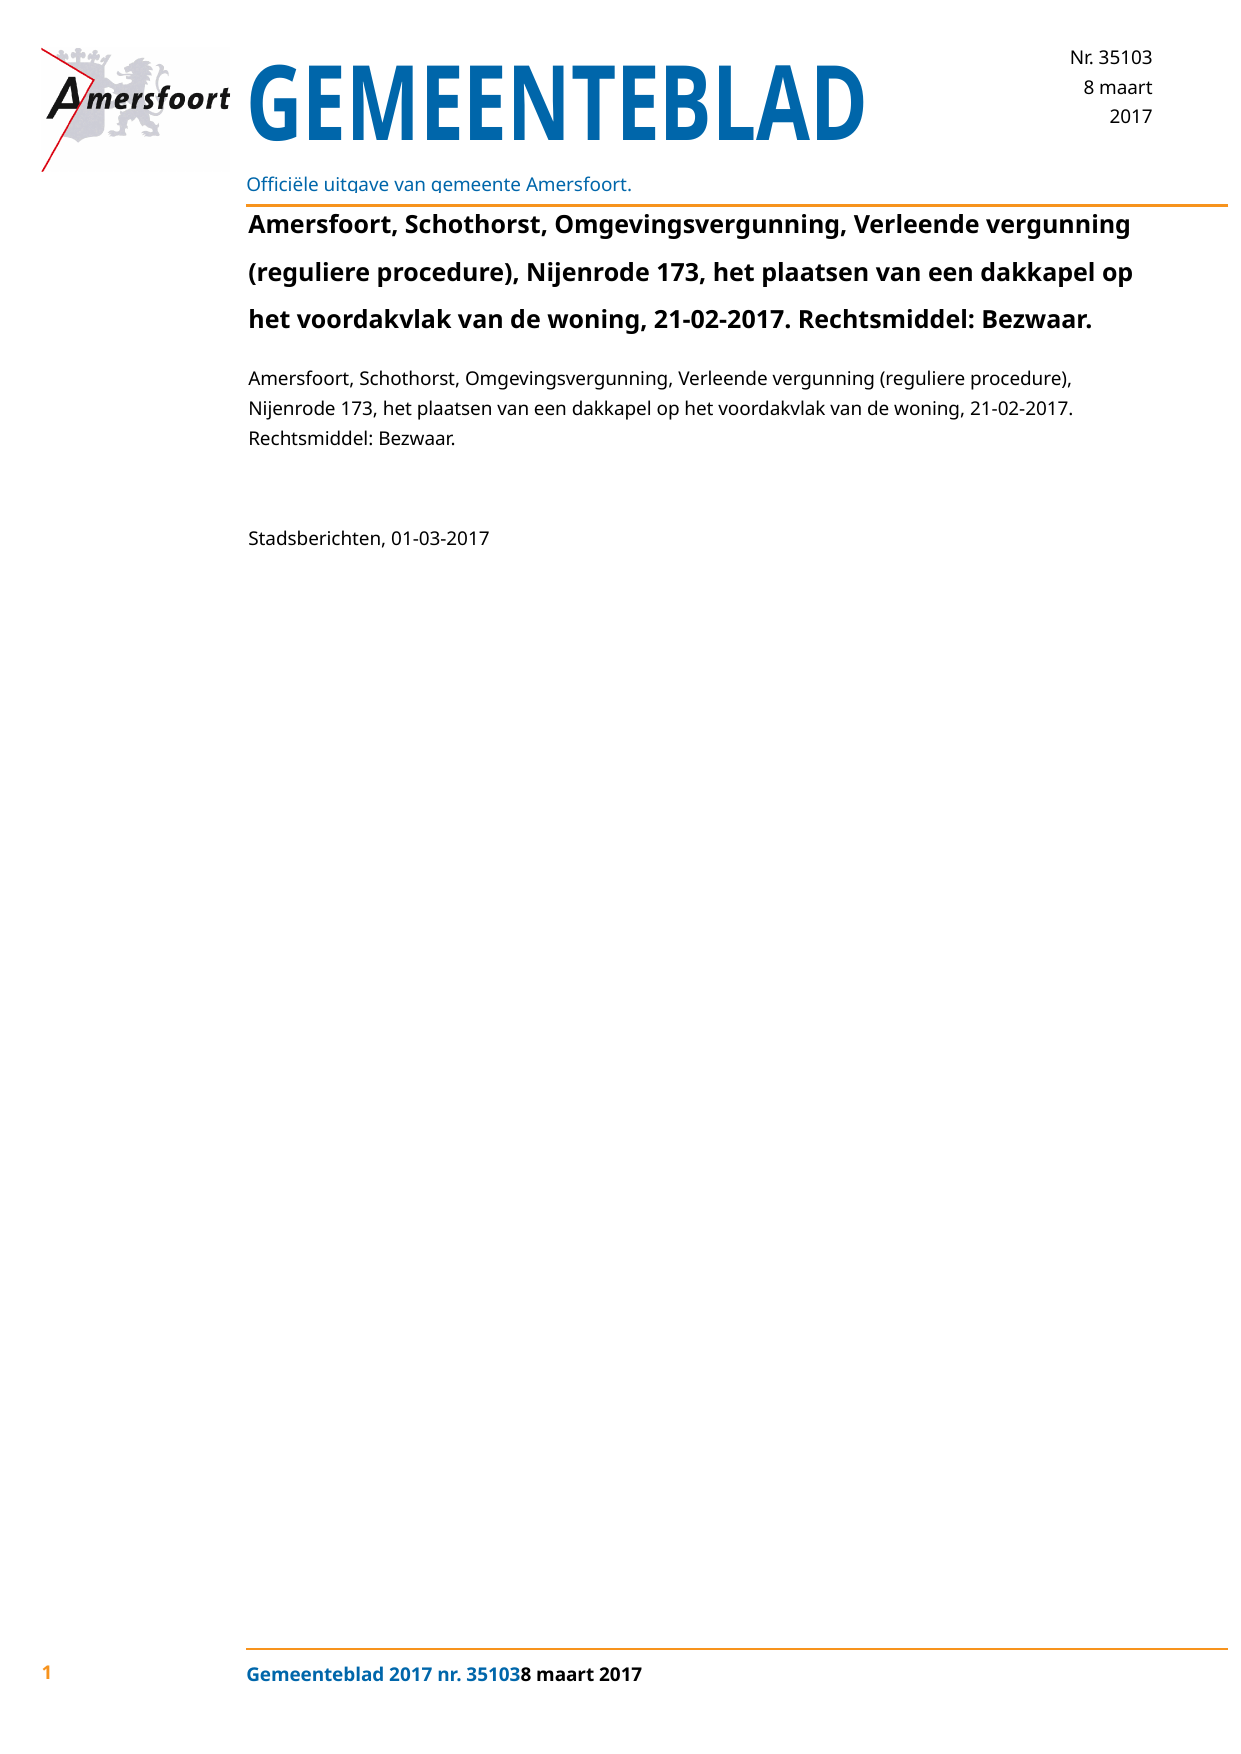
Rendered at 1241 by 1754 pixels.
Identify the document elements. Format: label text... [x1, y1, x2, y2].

text Amersfoort, Schothorst, Omgevingsvergunning, Verleende vergunning (reguliere procedure), Nijenrode 173, het plaatsen van een dakkapel op het voordakvlak van de woning, 21-02-2017. Rechtsmiddel: Bezwaar. [248, 207, 1152, 336]
picture [41, 47, 231, 172]
text Stadsberichten, 01-03-2017 [248, 526, 1152, 551]
text Amersfoort, Schothorst, Omgevingsvergunning, Verleende vergunning (reguliere procedure), Nijenrode 173, het plaatsen van een dakkapel op het voordakvlak van de woning, 21-02-2017. Rechtsmiddel: Bezwaar. [248, 366, 1152, 450]
